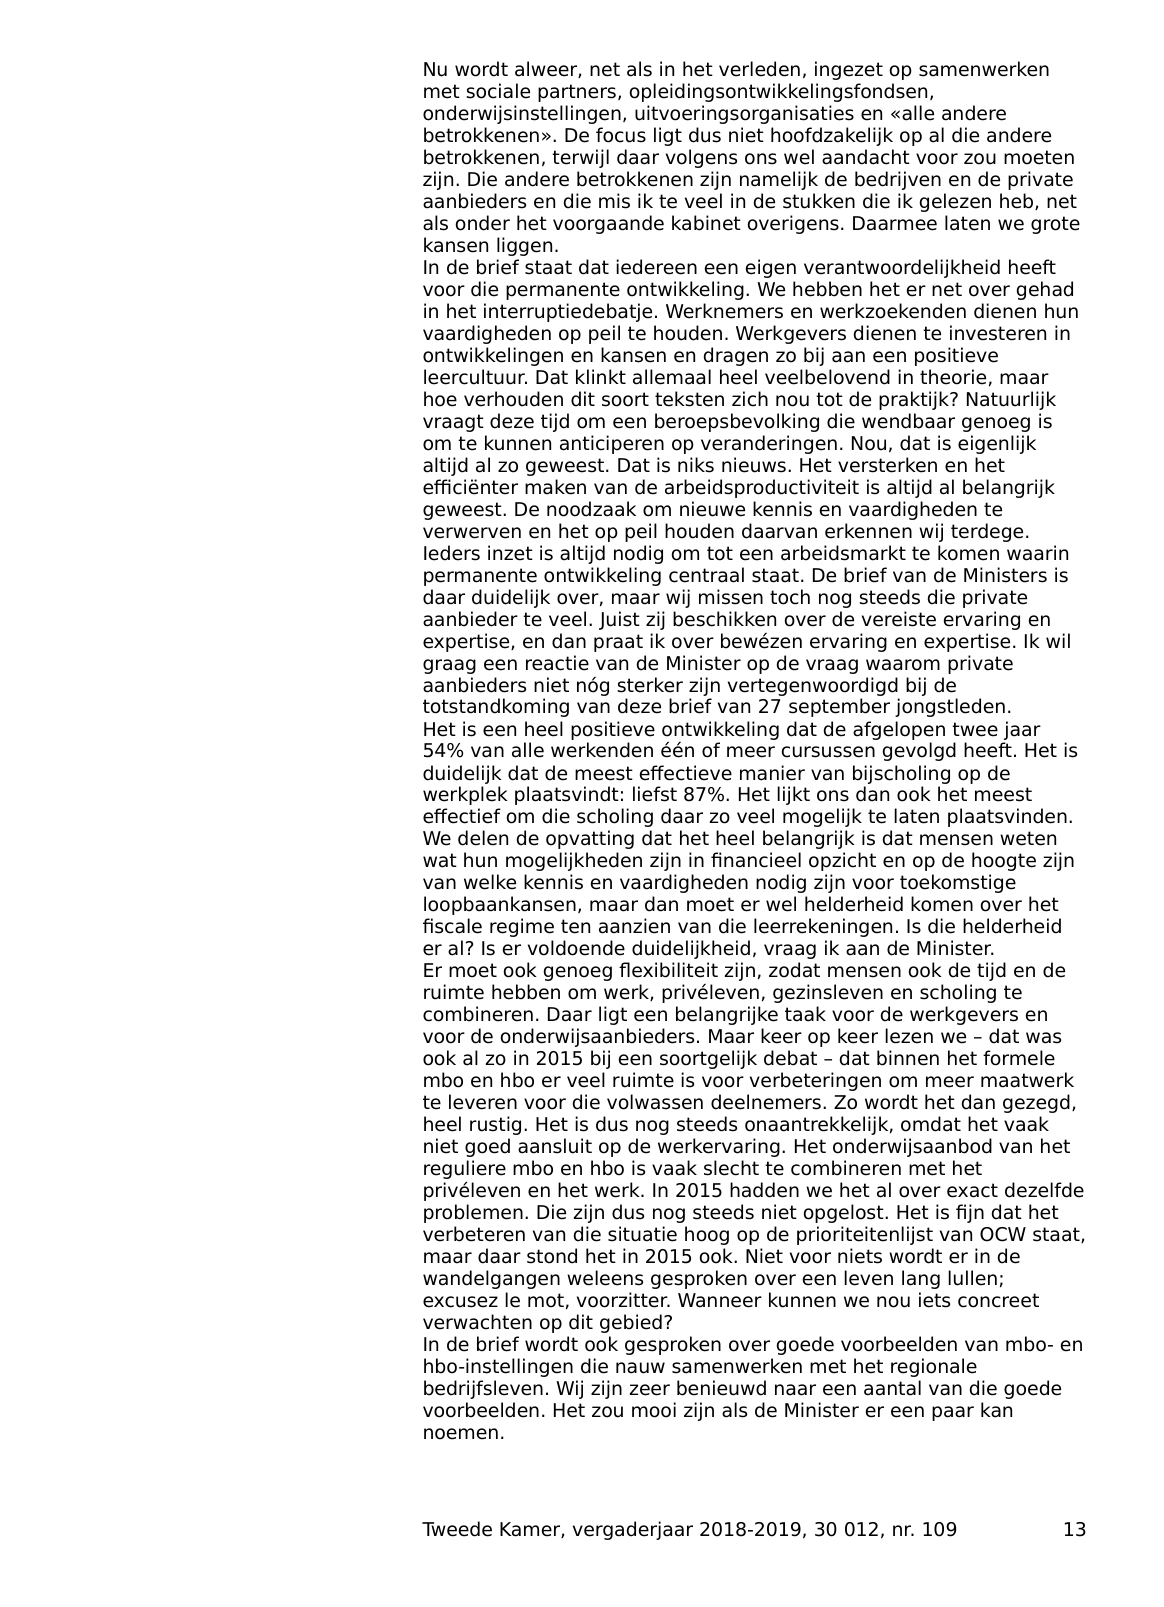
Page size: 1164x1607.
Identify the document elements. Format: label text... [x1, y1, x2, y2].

text In de brief wordt ook gesproken over goede voorbeelden van mbo- en hbo-instellingen die nauw samenwerken met het regionale bedrijfsleven. Wij zijn zeer benieuwd naar een aantal van die goede voorbeelden. Het zou mooi zijn als de Minister er een paar kan noemen. [422, 1334, 1087, 1444]
text In de brief staat dat iedereen een eigen verantwoordelijkheid heeft voor die permanente ontwikkeling. We hebben het er net over gehad in het interruptiedebatje. Werknemers en werkzoekenden dienen hun vaardigheden op peil te houden. Werkgevers dienen te investeren in ontwikkelingen en kansen en dragen zo bij aan een positieve leercultuur. Dat klinkt allemaal heel veelbelovend in theorie, maar hoe verhouden dit soort teksten zich nou tot de praktijk? Natuurlijk vraagt deze tijd om een beroepsbevolking die wendbaar genoeg is om te kunnen anticiperen op veranderingen. Nou, dat is eigenlijk altijd al zo geweest. Dat is niks nieuws. Het versterken en het efficiënter maken van de arbeidsproductiviteit is altijd al belangrijk geweest. De noodzaak om nieuwe kennis en vaardigheden te verwerven en het op peil houden daarvan erkennen wij terdege. Ieders inzet is altijd nodig om tot een arbeidsmarkt te komen waarin permanente ontwikkeling centraal staat. De brief van de Ministers is daar duidelijk over, maar wij missen toch nog steeds die private aanbieder te veel. Juist zij beschikken over de vereiste ervaring en expertise, en dan praat ik over bewézen ervaring en expertise. Ik wil graag een reactie van de Minister op de vraag waarom private aanbieders niet nóg sterker zijn vertegenwoordigd bij de totstandkoming van deze brief van 27 september jongstleden. [422, 257, 1087, 718]
text Er moet ook genoeg flexibiliteit zijn, zodat mensen ook de tijd en de ruimte hebben om werk, privéleven, gezinsleven en scholing te combineren. Daar ligt een belangrijke taak voor de werkgevers en voor de onderwijsaanbieders. Maar keer op keer lezen we – dat was ook al zo in 2015 bij een soortgelijk debat – dat binnen het formele mbo en hbo er veel ruimte is voor verbeteringen om meer maatwerk te leveren voor die volwassen deelnemers. Zo wordt het dan gezegd, heel rustig. Het is dus nog steeds onaantrekkelijk, omdat het vaak niet goed aansluit op de werkervaring. Het onderwijsaanbod van het reguliere mbo en hbo is vaak slecht te combineren met het privéleven en het werk. In 2015 hadden we het al over exact dezelfde problemen. Die zijn dus nog steeds niet opgelost. Het is fijn dat het verbeteren van die situatie hoog op de prioriteitenlijst van OCW staat, maar daar stond het in 2015 ook. Niet voor niets wordt er in de wandelgangen weleens gesproken over een leven lang lullen; excusez le mot, voorzitter. Wanneer kunnen we nou iets concreet verwachten op dit gebied? [422, 960, 1087, 1334]
text Het is een heel positieve ontwikkeling dat de afgelopen twee jaar 54% van alle werkenden één of meer cursussen gevolgd heeft. Het is duidelijk dat de meest effectieve manier van bijscholing op de werkplek plaatsvindt: liefst 87%. Het lijkt ons dan ook het meest effectief om die scholing daar zo veel mogelijk te laten plaatsvinden. [422, 718, 1087, 828]
text We delen de opvatting dat het heel belangrijk is dat mensen weten wat hun mogelijkheden zijn in financieel opzicht en op de hoogte zijn van welke kennis en vaardigheden nodig zijn voor toekomstige loopbaankansen, maar dan moet er wel helderheid komen over het fiscale regime ten aanzien van die leerrekeningen. Is die helderheid er al? Is er voldoende duidelijkheid, vraag ik aan de Minister. [422, 828, 1087, 960]
text Nu wordt alweer, net als in het verleden, ingezet op samenwerken met sociale partners, opleidingsontwikkelingsfondsen, onderwijsinstellingen, uitvoeringsorganisaties en «alle andere betrokkenen». De focus ligt dus niet hoofdzakelijk op al die andere betrokkenen, terwijl daar volgens ons wel aandacht voor zou moeten zijn. Die andere betrokkenen zijn namelijk de bedrijven en de private aanbieders en die mis ik te veel in de stukken die ik gelezen heb, net als onder het voorgaande kabinet overigens. Daarmee laten we grote kansen liggen. [422, 59, 1087, 257]
